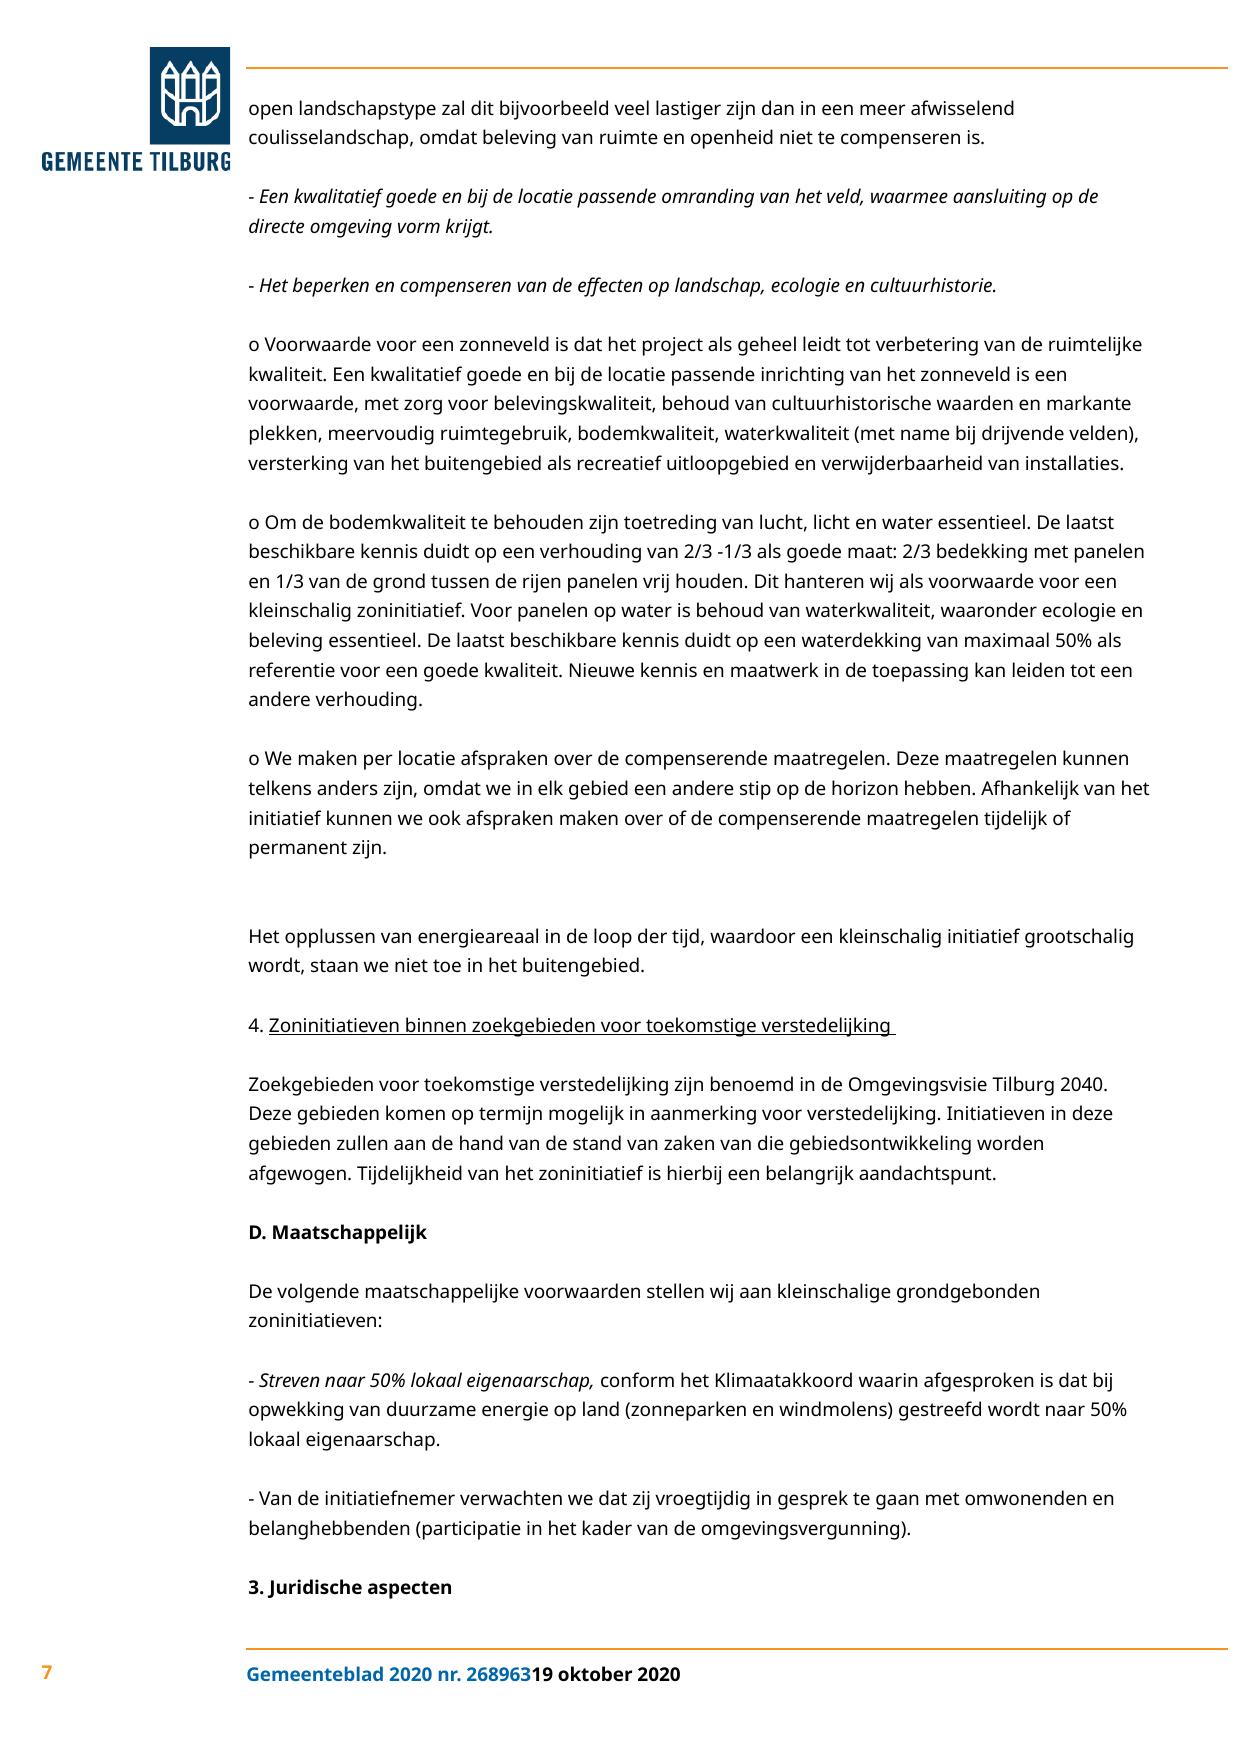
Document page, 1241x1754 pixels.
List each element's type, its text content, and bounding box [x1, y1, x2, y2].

text Zoekgebieden voor toekomstige verstedelijking zijn benoemd in de Omgevingsvisie Tilburg 2040. Deze gebieden komen op termijn mogelijk in aanmerking voor verstedelijking. Initiatieven in deze gebieden zullen aan de hand van de stand van zaken van die gebiedsontwikkeling worden afgewogen. Tijdelijkheid van het zoninitiatief is hierbij een belangrijk aandachtspunt. [248, 1071, 1152, 1186]
text Het opplussen van energieareaal in de loop der tijd, waardoor een kleinschalig initiatief grootschalig wordt, staan we niet toe in het buitengebied. [248, 923, 1152, 978]
picture [41, 47, 231, 172]
text - Van de initiatiefnemer verwachten we dat zij vroegtijdig in gesprek te gaan met omwonenden en belanghebbenden (participatie in het kader van de omgevingsvergunning). [248, 1485, 1152, 1541]
text 4. Zoninitiatieven binnen zoekgebieden voor toekomstige verstedelijking [248, 1012, 1152, 1038]
text 3. Juridische aspecten [248, 1574, 1152, 1600]
text open landschapstype zal dit bijvoorbeeld veel lastiger zijn dan in een meer afwisselend coulisselandschap, omdat beleving van ruimte en openheid niet te compenseren is. [248, 95, 1152, 150]
text o We maken per locatie afspraken over de compenserende maatregelen. Deze maatregelen kunnen telkens anders zijn, omdat we in elk gebied een andere stip op de horizon hebben. Afhankelijk van het initiatief kunnen we ook afspraken maken over of de compenserende maatregelen tijdelijk of permanent zijn. [248, 746, 1152, 860]
text - Streven naar 50% lokaal eigenaarschap, conform het Klimaatakkoord waarin afgesproken is dat bij opwekking van duurzame energie op land (zonneparken en windmolens) gestreefd wordt naar 50% lokaal eigenaarschap. [248, 1367, 1152, 1452]
text D. Maatschappelijk [248, 1219, 1152, 1245]
text De volgende maatschappelijke voorwaarden stellen wij aan kleinschalige grondgebonden zoninitiatieven: [248, 1278, 1152, 1333]
text - Een kwalitatief goede en bij de locatie passende omranding van het veld, waarmee aansluiting op de directe omgeving vorm krijgt. [248, 183, 1152, 239]
text - Het beperken en compenseren van de effecten op landschap, ecologie en cultuurhistorie. [248, 272, 1152, 298]
text o Om de bodemkwaliteit te behouden zijn toetreding van lucht, licht en water essentieel. De laatst beschikbare kennis duidt op een verhouding van 2/3 -1/3 als goede maat: 2/3 bedekking met panelen en 1/3 van de grond tussen de rijen panelen vrij houden. Dit hanteren wij als voorwaarde voor een kleinschalig zoninitiatief. Voor panelen op water is behoud van waterkwaliteit, waaronder ecologie en beleving essentieel. De laatst beschikbare kennis duidt op een waterdekking van maximaal 50% als referentie voor een goede kwaliteit. Nieuwe kennis en maatwerk in de toepassing kan leiden tot een andere verhouding. [248, 509, 1152, 712]
text o Voorwaarde voor een zonneveld is dat het project als geheel leidt tot verbetering van de ruimtelijke kwaliteit. Een kwalitatief goede en bij de locatie passende inrichting van het zonneveld is een voorwaarde, met zorg voor belevingskwaliteit, behoud van cultuurhistorische waarden en markante plekken, meervoudig ruimtegebruik, bodemkwaliteit, waterkwaliteit (met name bij drijvende velden), versterking van het buitengebied als recreatief uitloopgebied en verwijderbaarheid van installaties. [248, 331, 1152, 476]
